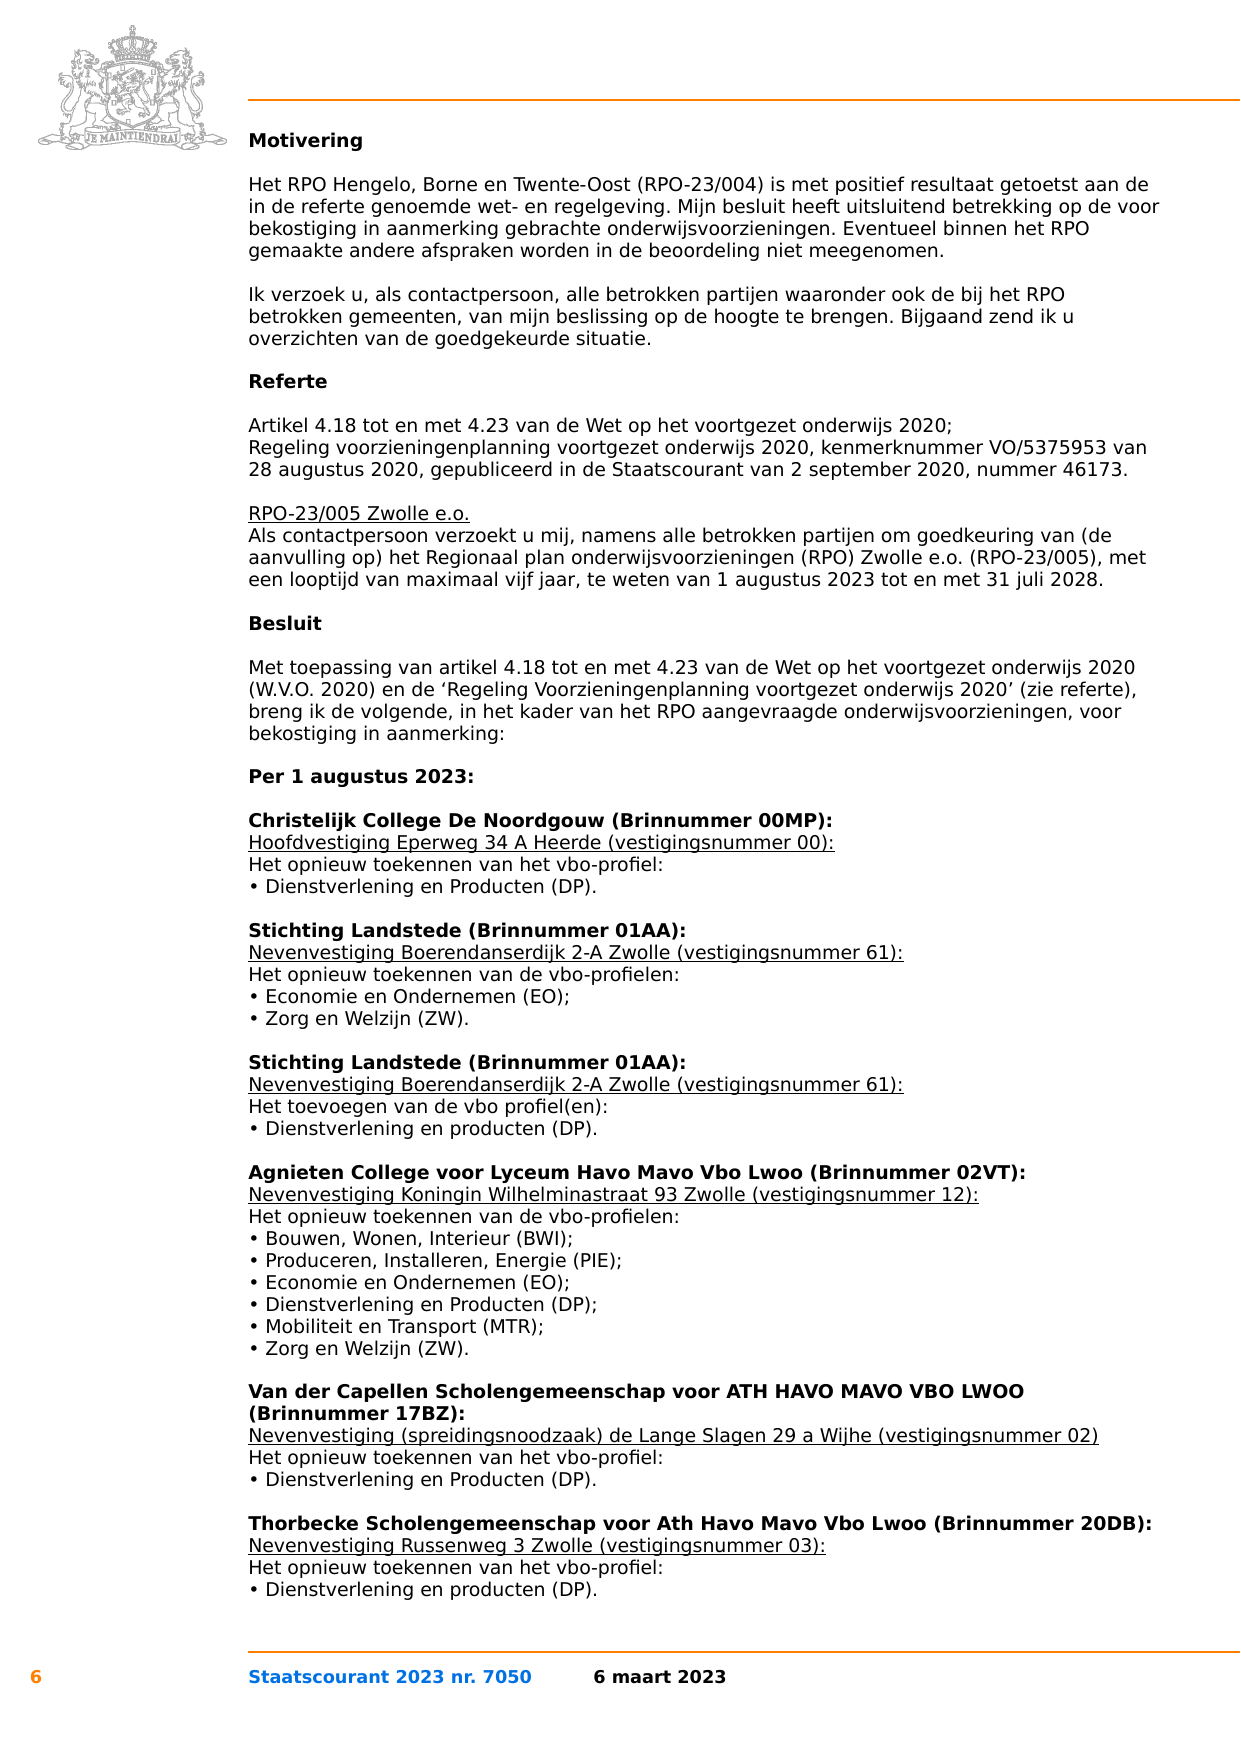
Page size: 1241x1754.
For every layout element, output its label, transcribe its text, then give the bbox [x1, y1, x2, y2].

text Het opnieuw toekennen van het vbo-profiel: [248, 854, 1163, 876]
text Het RPO Hengelo, Borne en Twente-Oost (RPO-23/004) is met positief resultaat getoetst aan de in de referte genoemde wet- en regelgeving. Mijn besluit heeft uitsluitend betrekking op de voor bekostiging in aanmerking gebrachte onderwijsvoorzieningen. Eventueel binnen het RPO gemaakte andere afspraken worden in de beoordeling niet meegenomen. [248, 174, 1163, 262]
text Nevenvestiging (spreidingsnoodzaak) de Lange Slagen 29 a Wijhe (vestigingsnummer 02) [248, 1425, 1163, 1447]
text • Mobiliteit en Transport (MTR); [248, 1316, 1163, 1337]
subtitle Besluit [248, 613, 1163, 635]
text • Dienstverlening en Producten (DP); [248, 1293, 1163, 1316]
text Nevenvestiging Koningin Wilhelminastraat 93 Zwolle (vestigingsnummer 12): [248, 1184, 1163, 1206]
picture [38, 25, 227, 150]
text Nevenvestiging Boerendanserdijk 2-A Zwolle (vestigingsnummer 61): [248, 942, 1163, 964]
text • Dienstverlening en producten (DP). [248, 1579, 1163, 1601]
text Nevenvestiging Russenweg 3 Zwolle (vestigingsnummer 03): [248, 1535, 1163, 1557]
text • Zorg en Welzijn (ZW). [248, 1008, 1163, 1030]
text Nevenvestiging Boerendanserdijk 2-A Zwolle (vestigingsnummer 61): [248, 1074, 1163, 1096]
text Hoofdvestiging Eperweg 34 A Heerde (vestigingsnummer 00): [248, 832, 1163, 854]
text • Economie en Ondernemen (EO); [248, 986, 1163, 1008]
text Thorbecke Scholengemeenschap voor Ath Havo Mavo Vbo Lwoo (Brinnummer 20DB): [248, 1513, 1163, 1535]
text • Economie en Ondernemen (EO); [248, 1272, 1163, 1293]
subtitle Motivering [248, 130, 1163, 152]
text • Produceren, Installeren, Energie (PIE); [248, 1249, 1163, 1272]
subtitle Referte [248, 371, 1163, 393]
text Het opnieuw toekennen van het vbo-profiel: [248, 1557, 1163, 1579]
text Christelijk College De Noordgouw (Brinnummer 00MP): [248, 810, 1163, 832]
text • Dienstverlening en Producten (DP). [248, 1469, 1163, 1491]
text Van der Capellen Scholengemeenschap voor ATH HAVO MAVO VBO LWOO (Brinnummer 17BZ): [248, 1381, 1163, 1425]
text Het opnieuw toekennen van de vbo-profielen: [248, 964, 1163, 986]
text Het toevoegen van de vbo profiel(en): [248, 1096, 1163, 1118]
text Regeling voorzieningenplanning voortgezet onderwijs 2020, kenmerknummer VO/5375953 van 28 augustus 2020, gepubliceerd in de Staatscourant van 2 september 2020, nummer 46173. [248, 437, 1163, 481]
text Artikel 4.18 tot en met 4.23 van de Wet op het voortgezet onderwijs 2020; [248, 415, 1163, 437]
text • Dienstverlening en Producten (DP). [248, 876, 1163, 898]
text Stichting Landstede (Brinnummer 01AA): [248, 1052, 1163, 1074]
text Agnieten College voor Lyceum Havo Mavo Vbo Lwoo (Brinnummer 02VT): [248, 1162, 1163, 1184]
text Met toepassing van artikel 4.18 tot en met 4.23 van de Wet op het voortgezet onderwijs 2020 (W.V.O. 2020) en de ‘Regeling Voorzieningenplanning voortgezet onderwijs 2020’ (zie referte), breng ik de volgende, in het kader van het RPO aangevraagde onderwijsvoorzieningen, voor bekostiging in aanmerking: [248, 657, 1163, 744]
text • Zorg en Welzijn (ZW). [248, 1337, 1163, 1359]
text Het opnieuw toekennen van het vbo-profiel: [248, 1447, 1163, 1469]
text Stichting Landstede (Brinnummer 01AA): [248, 920, 1163, 942]
text Per 1 augustus 2023: [248, 766, 1163, 788]
text • Bouwen, Wonen, Interieur (BWI); [248, 1228, 1163, 1249]
text Als contactpersoon verzoekt u mij, namens alle betrokken partijen om goedkeuring van (de aanvulling op) het Regionaal plan onderwijsvoorzieningen (RPO) Zwolle e.o. (RPO-23/005), met een looptijd van maximaal vijf jaar, te weten van 1 augustus 2023 tot en met 31 juli 2028. [248, 525, 1163, 591]
text Ik verzoek u, als contactpersoon, alle betrokken partijen waaronder ook de bij het RPO betrokken gemeenten, van mijn beslissing op de hoogte te brengen. Bijgaand zend ik u overzichten van de goedgekeurde situatie. [248, 283, 1163, 349]
text Het opnieuw toekennen van de vbo-profielen: [248, 1206, 1163, 1228]
text RPO-23/005 Zwolle e.o. [248, 503, 1163, 525]
text • Dienstverlening en producten (DP). [248, 1118, 1163, 1140]
